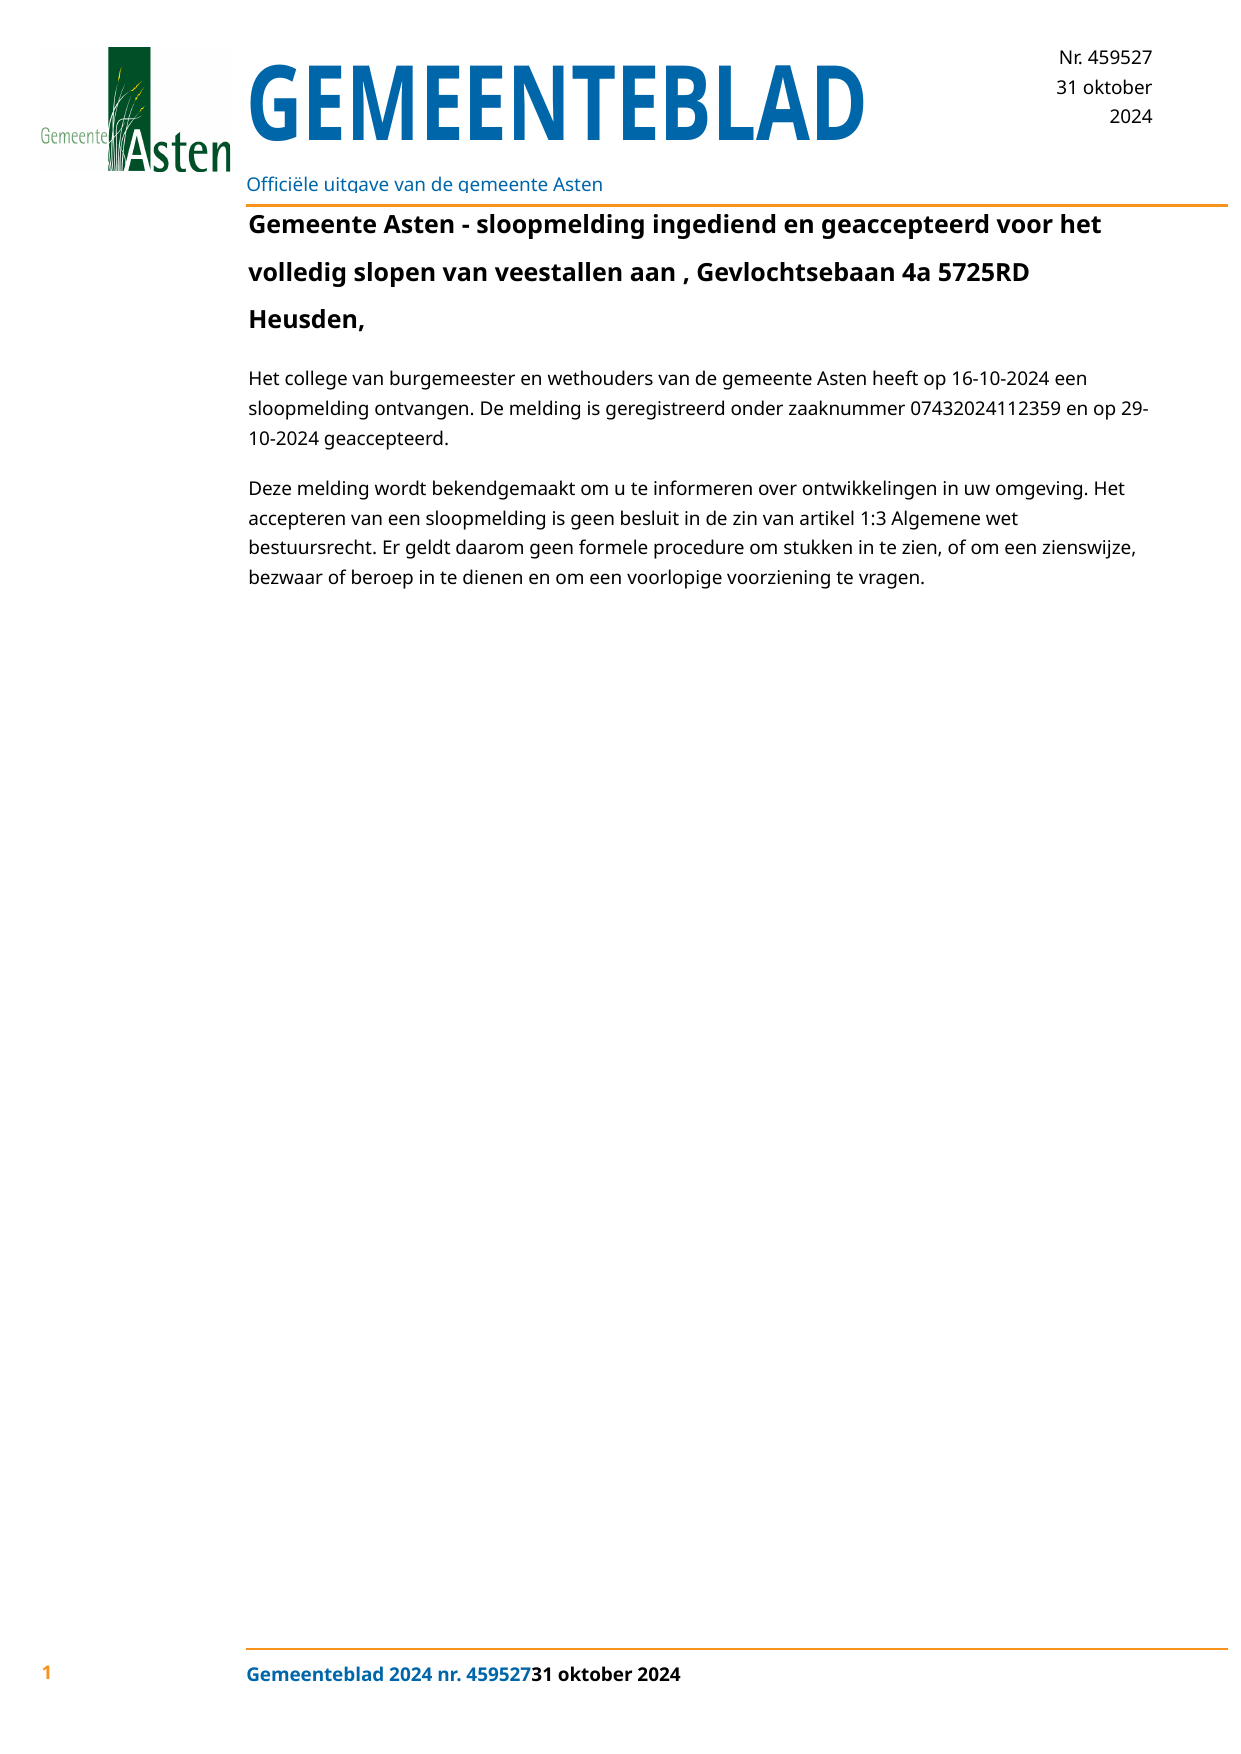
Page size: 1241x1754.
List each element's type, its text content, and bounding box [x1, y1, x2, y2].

text Het college van burgemeester en wethouders van de gemeente Asten heeft op 16-10-2024 een sloopmelding ontvangen. De melding is geregistreerd onder zaaknummer 07432024112359 en op 29-10-2024 geaccepteerd. [248, 366, 1152, 450]
text Gemeente Asten - sloopmelding ingediend en geaccepteerd voor het volledig slopen van veestallen aan , Gevlochtsebaan 4a 5725RD Heusden, [248, 207, 1152, 336]
text Deze melding wordt bekendgemaakt om u te informeren over ontwikkelingen in uw omgeving. Het accepteren van een sloopmelding is geen besluit in de zin van artikel 1:3 Algemene wet bestuursrecht. Er geldt daarom geen formele procedure om stukken in te zien, of om een zienswijze, bezwaar of beroep in te dienen en om een voorlopige voorziening te vragen. [248, 475, 1152, 589]
picture [41, 47, 231, 172]
